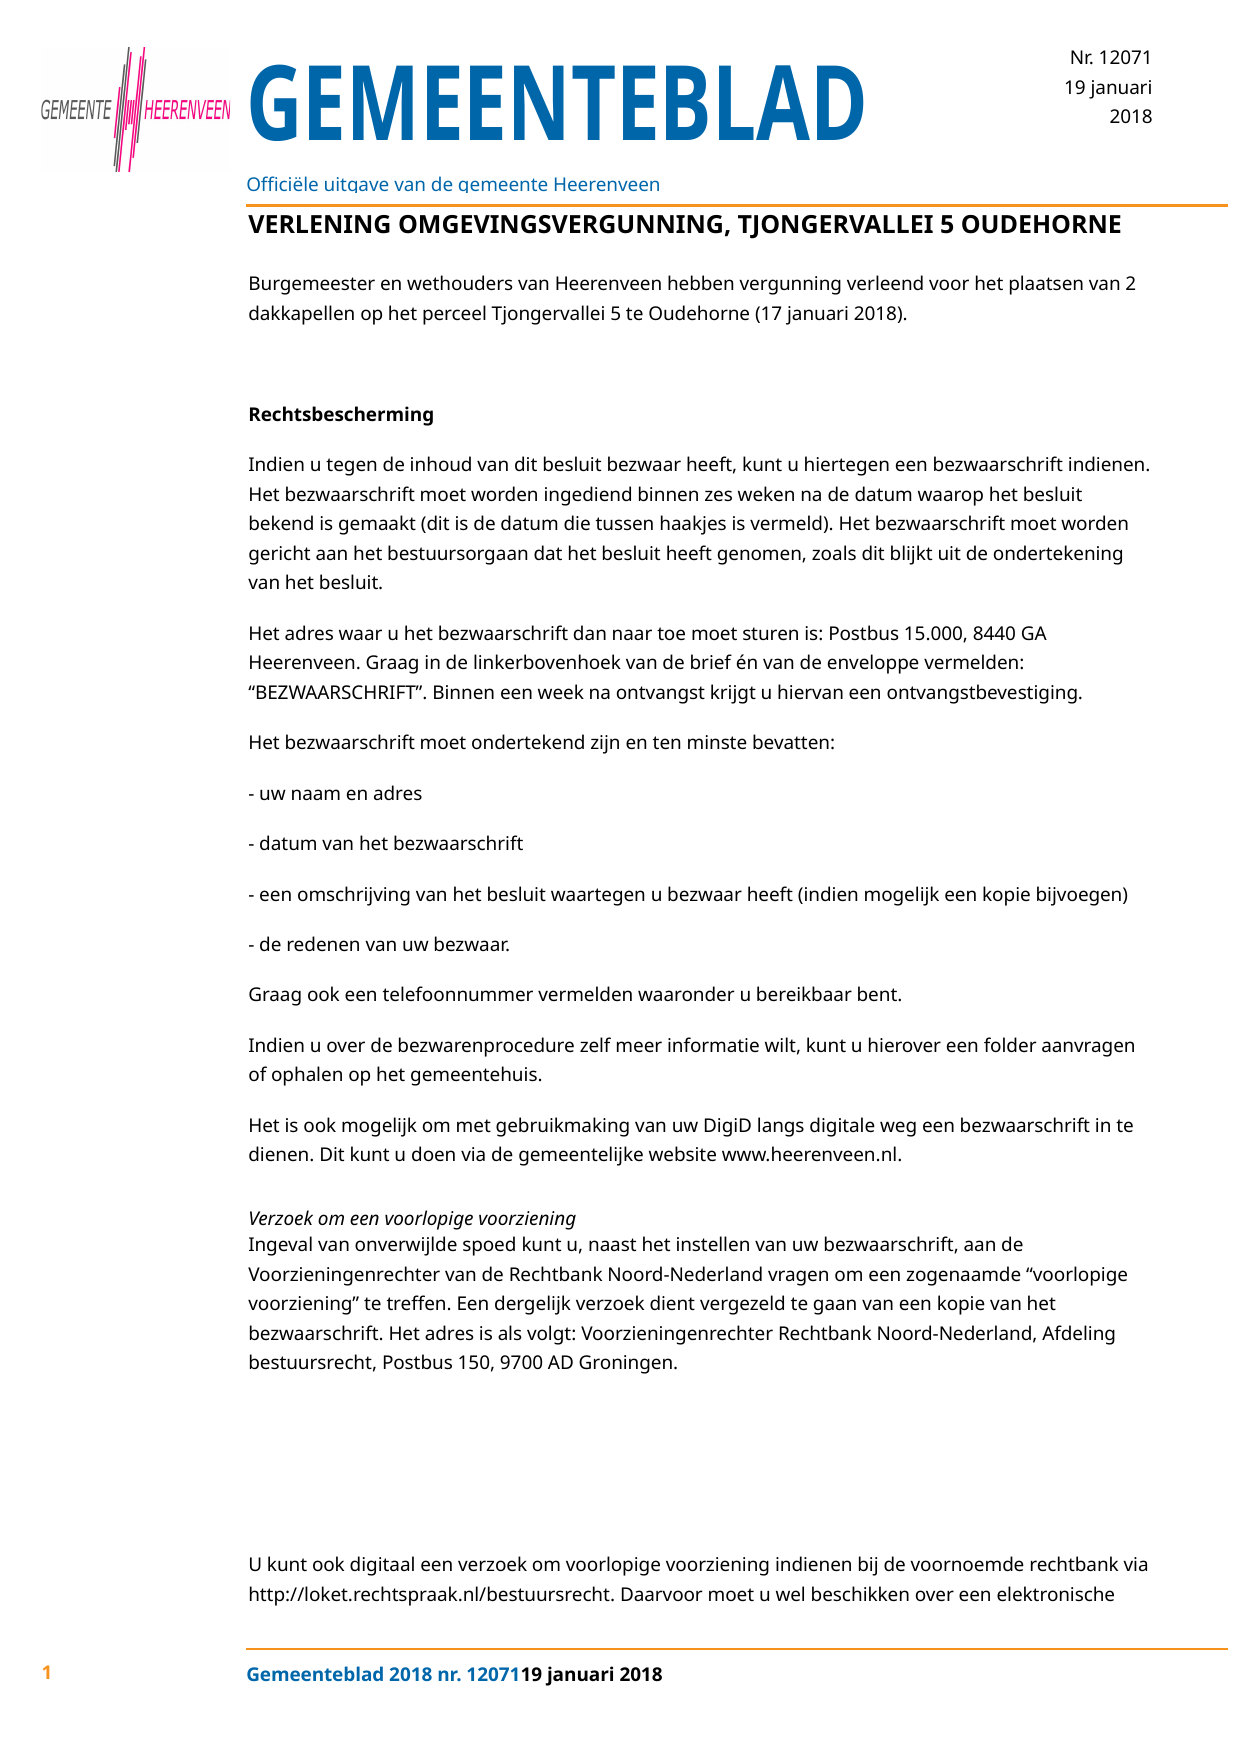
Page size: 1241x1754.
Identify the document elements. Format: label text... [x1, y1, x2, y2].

text Burgemeester en wethouders van Heerenveen hebben vergunning verleend voor het plaatsen van 2 dakkapellen op het perceel Tjongervallei 5 te Oudehorne (17 januari 2018). [248, 270, 1152, 326]
picture [41, 47, 231, 172]
text Indien u over de bezwarenprocedure zelf meer informatie wilt, kunt u hierover een folder aanvragen of ophalen op het gemeentehuis. [248, 1032, 1152, 1087]
text - de redenen van uw bezwaar. [248, 931, 1152, 957]
text - datum van het bezwaarschrift [248, 830, 1152, 856]
text Rechtsbescherming [248, 401, 1152, 426]
text Graag ook een telefoonnummer vermelden waaronder u bereikbaar bent. [248, 982, 1152, 1007]
text U kunt ook digitaal een verzoek om voorlopige voorziening indienen bij de voornoemde rechtbank via http://loket.rechtspraak.nl/bestuursrecht. Daarvoor moet u wel beschikken over een elektronische [248, 1551, 1152, 1607]
text - een omschrijving van het besluit waartegen u bezwaar heeft (indien mogelijk een kopie bijvoegen) [248, 881, 1152, 906]
text Indien u tegen de inhoud van dit besluit bezwaar heeft, kunt u hiertegen een bezwaarschrift indienen. Het bezwaarschrift moet worden ingediend binnen zes weken na de datum waarop het besluit bekend is gemaakt (dit is de datum die tussen haakjes is vermeld). Het bezwaarschrift moet worden gericht aan het bestuursorgaan dat het besluit heeft genomen, zoals dit blijkt uit de ondertekening van het besluit. [248, 451, 1152, 595]
text Het is ook mogelijk om met gebruikmaking van uw DigiD langs digitale weg een bezwaarschrift in te dienen. Dit kunt u doen via de gemeentelijke website www.heerenveen.nl. [248, 1112, 1152, 1167]
text - uw naam en adres [248, 780, 1152, 806]
text VERLENING OMGEVINGSVERGUNNING, TJONGERVALLEI 5 OUDEHORNE [248, 207, 1152, 241]
text Verzoek om een voorlopige voorziening [248, 1206, 1152, 1231]
text Ingeval van onverwijlde spoed kunt u, naast het instellen van uw bezwaarschrift, aan de Voorzieningenrechter van de Rechtbank Noord-Nederland vragen om een zogenaamde “voorlopige voorziening” te treffen. Een dergelijk verzoek dient vergezeld te gaan van een kopie van het bezwaarschrift. Het adres is als volgt: Voorzieningenrechter Rechtbank Noord-Nederland, Afdeling bestuursrecht, Postbus 150, 9700 AD Groningen. [248, 1231, 1152, 1375]
text Het adres waar u het bezwaarschrift dan naar toe moet sturen is: Postbus 15.000, 8440 GA Heerenveen. Graag in de linkerbovenhoek van de brief én van de enveloppe vermelden: “BEZWAARSCHRIFT”. Binnen een week na ontvangst krijgt u hiervan een ontvangstbevestiging. [248, 620, 1152, 705]
text Het bezwaarschrift moet ondertekend zijn en ten minste bevatten: [248, 729, 1152, 755]
